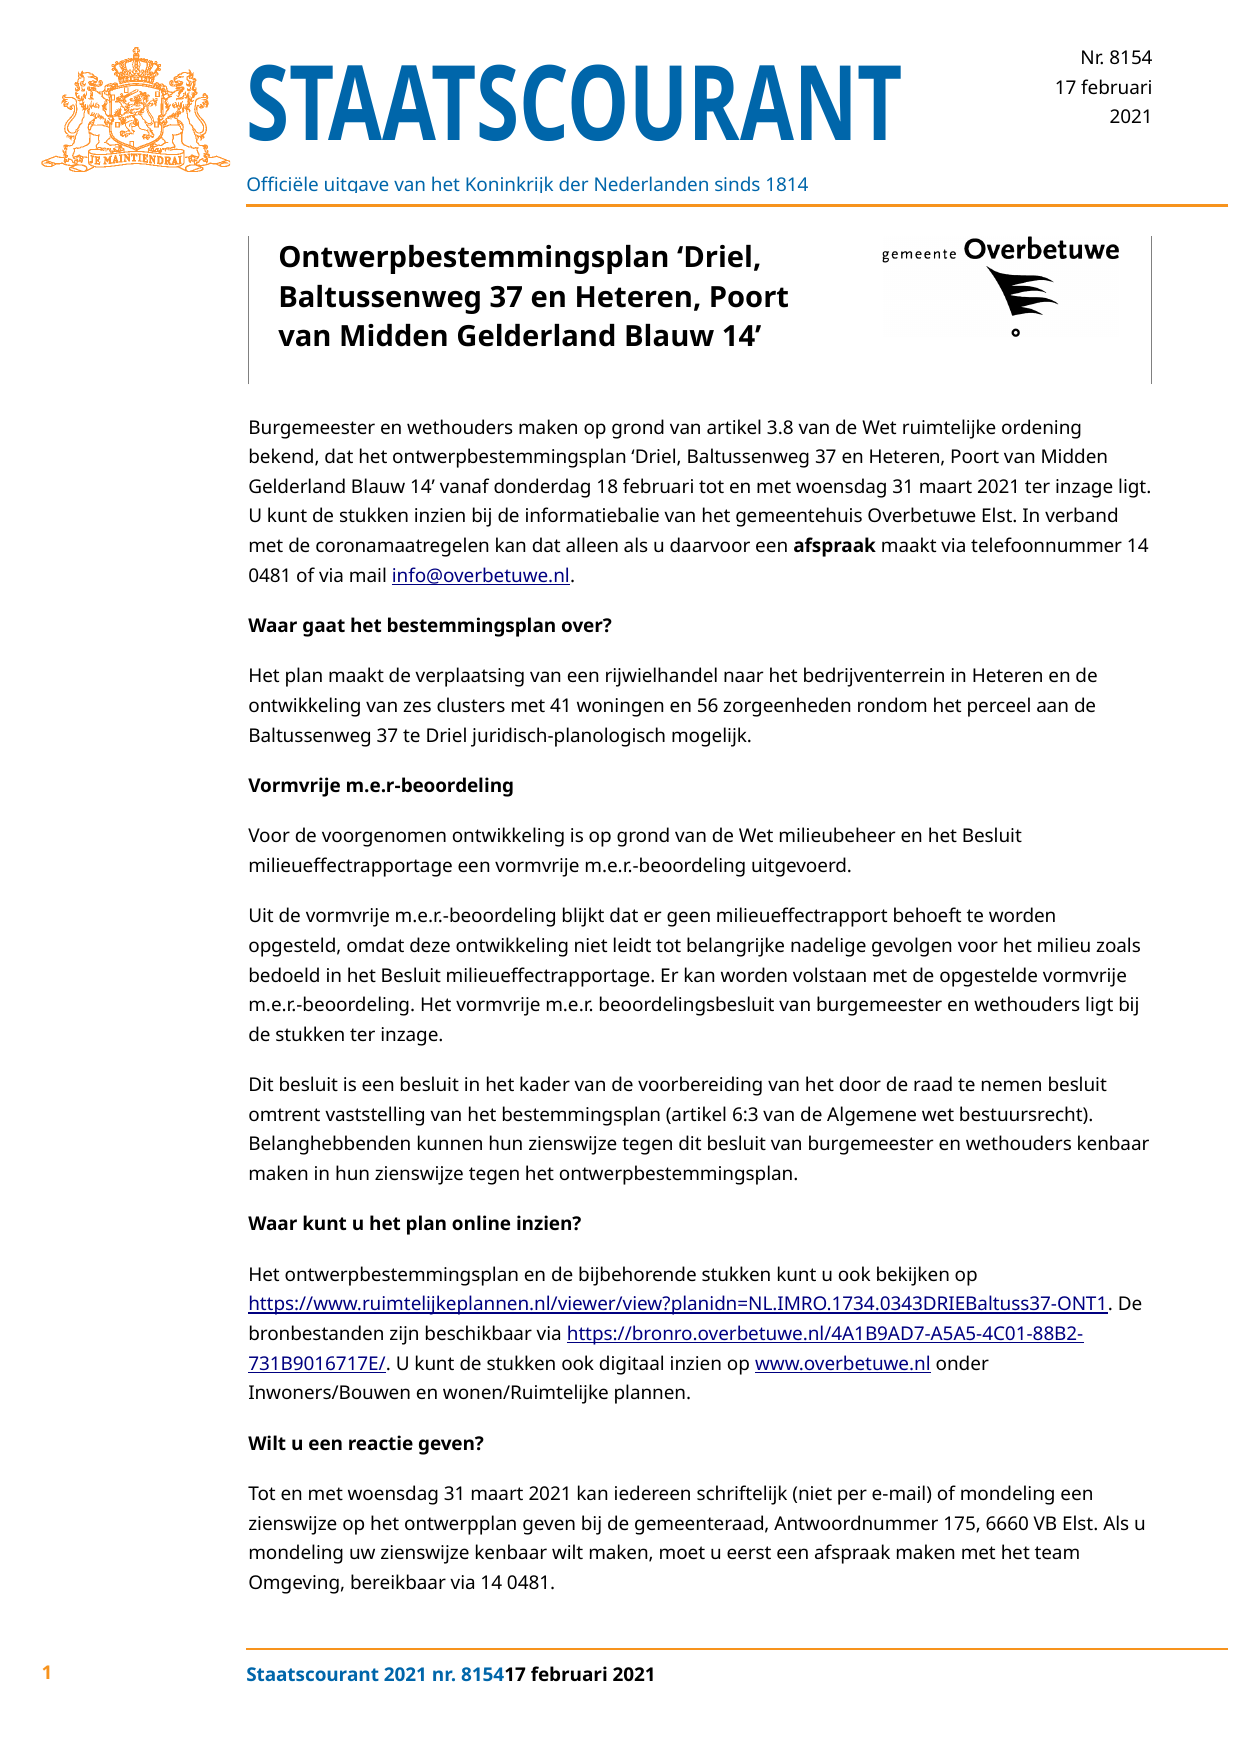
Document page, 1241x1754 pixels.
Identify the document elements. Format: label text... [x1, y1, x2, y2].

table_header [850, 236, 1151, 384]
table_header Ontwerpbestemmingsplan ‘Driel, Baltussenweg 37 en Heteren, Poort van Midden Gelderland Blauw 14’ [249, 236, 850, 384]
text Burgemeester en wethouders maken op grond van artikel 3.8 van de Wet ruimtelijke ordening bekend, dat het ontwerpbestemmingsplan ‘Driel, Baltussenweg 37 en Heteren, Poort van Midden Gelderland Blauw 14’ vanaf donderdag 18 februari tot en met woensdag 31 maart 2021 ter inzage ligt. U kunt de stukken inzien bij de informatiebalie van het gemeentehuis Overbetuwe Elst. In verband met de coronamaatregelen kan dat alleen als u daarvoor een afspraak maakt via telefoonnummer 14 0481 of via mail info@overbetuwe.nl. [248, 414, 1152, 588]
text Wilt u een reactie geven? [248, 1430, 1152, 1456]
text Dit besluit is een besluit in het kader van de voorbereiding van het door de raad te nemen besluit omtrent vaststelling van het bestemmingsplan (artikel 6:3 van de Algemene wet bestuursrecht). Belanghebbenden kunnen hun zienswijze tegen dit besluit van burgemeester en wethouders kenbaar maken in hun zienswijze tegen het ontwerpbestemmingsplan. [248, 1071, 1152, 1186]
text Waar kunt u het plan online inzien? [248, 1211, 1152, 1236]
text Het ontwerpbestemmingsplan en de bijbehorende stukken kunt u ook bekijken op https://www.ruimtelijkeplannen.nl/viewer/view?planidn=NL.IMRO.1734.0343DRIEBaltuss37-ONT1. De bronbestanden zijn beschikbaar via https://bronro.overbetuwe.nl/4A1B9AD7-A5A5-4C01-88B2-731B9016717E/. U kunt de stukken ook digitaal inzien op www.overbetuwe.nl onder Inwoners/Bouwen en wonen/Ruimtelijke plannen. [248, 1261, 1152, 1405]
picture [41, 47, 231, 172]
text Waar gaat het bestemmingsplan over? [248, 612, 1152, 638]
text Voor de voorgenomen ontwikkeling is op grond van de Wet milieubeheer en het Besluit milieueffectrapportage een vormvrije m.e.r.-beoordeling uitgevoerd. [248, 823, 1152, 878]
text Vormvrije m.e.r-beoordeling [248, 772, 1152, 798]
text Tot en met woensdag 31 maart 2021 kan iedereen schriftelijk (niet per e-mail) of mondeling een zienswijze op het ontwerpplan geven bij de gemeenteraad, Antwoordnummer 175, 6660 VB Elst. Als u mondeling uw zienswijze kenbaar wilt maken, moet u eerst een afspraak maken met het team Omgeving, bereikbaar via 14 0481. [248, 1480, 1152, 1595]
text Het plan maakt de verplaatsing van een rijwielhandel naar het bedrijventerrein in Heteren en de ontwikkeling van zes clusters met 41 woningen en 56 zorgeenheden rondom het perceel aan de Baltussenweg 37 te Driel juridisch-planologisch mogelijk. [248, 663, 1152, 748]
text Uit de vormvrije m.e.r.-beoordeling blijkt dat er geen milieueffectrapport behoeft te worden opgesteld, omdat deze ontwikkeling niet leidt tot belangrijke nadelige gevolgen voor het milieu zoals bedoeld in het Besluit milieueffectrapportage. Er kan worden volstaan met de opgestelde vormvrije m.e.r.-beoordeling. Het vormvrije m.e.r. beoordelingsbesluit van burgemeester en wethouders ligt bij de stukken ter inzage. [248, 903, 1152, 1047]
picture [882, 236, 1119, 337]
